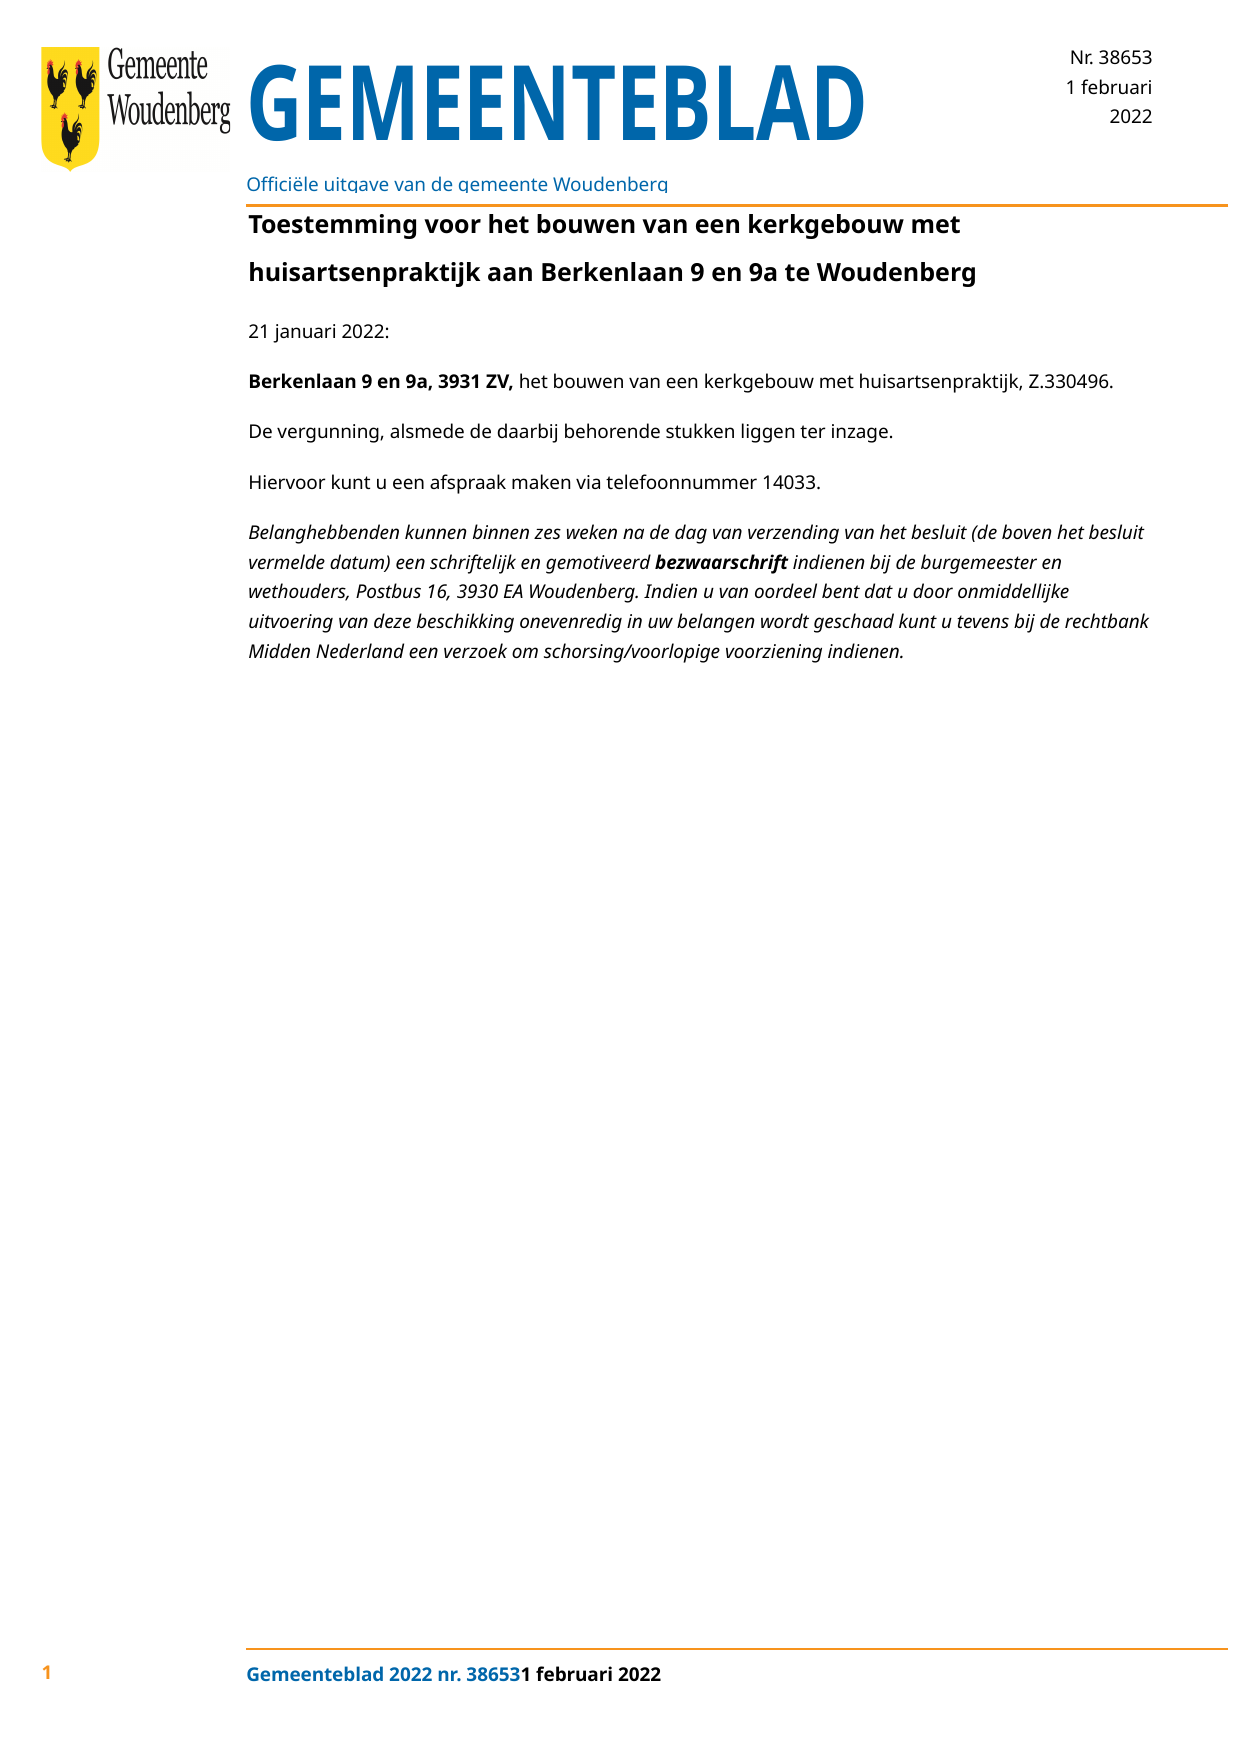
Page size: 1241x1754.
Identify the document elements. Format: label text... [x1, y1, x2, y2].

text 21 januari 2022: [248, 318, 1152, 344]
picture [41, 47, 231, 172]
text Belanghebbenden kunnen binnen zes weken na de dag van verzending van het besluit (de boven het besluit vermelde datum) een schriftelijk en gemotiveerd bezwaarschrift indienen bij de burgemeester en wethouders, Postbus 16, 3930 EA Woudenberg. Indien u van oordeel bent dat u door onmiddellijke uitvoering van deze beschikking onevenredig in uw belangen wordt geschaad kunt u tevens bij de rechtbank Midden Nederland een verzoek om schorsing/voorlopige voorziening indienen. [248, 519, 1152, 664]
text Toestemming voor het bouwen van een kerkgebouw met huisartsenpraktijk aan Berkenlaan 9 en 9a te Woudenberg [248, 207, 1152, 288]
text Berkenlaan 9 en 9a, 3931 ZV, het bouwen van een kerkgebouw met huisartsenpraktijk, Z.330496. [248, 368, 1152, 394]
text De vergunning, alsmede de daarbij behorende stukken liggen ter inzage. [248, 419, 1152, 444]
text Hiervoor kunt u een afspraak maken via telefoonnummer 14033. [248, 469, 1152, 495]
